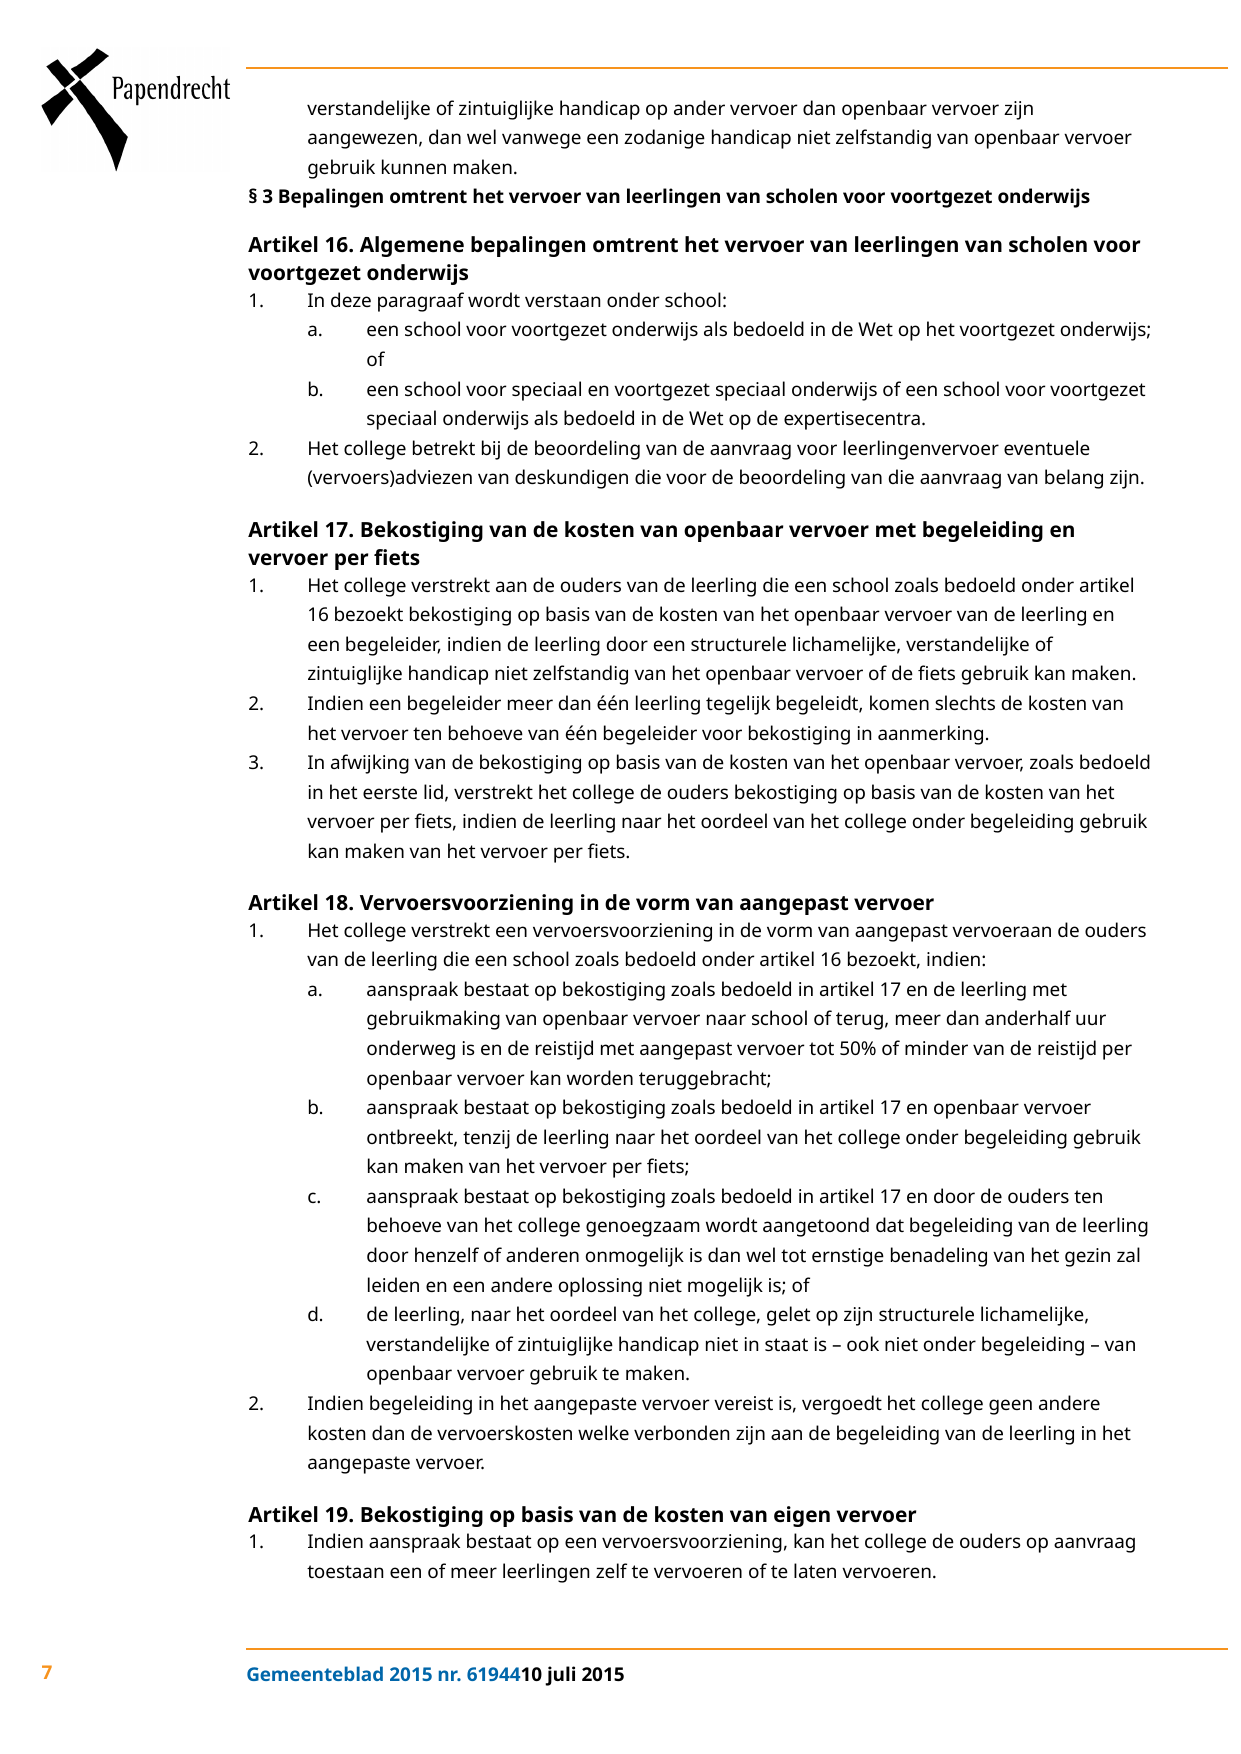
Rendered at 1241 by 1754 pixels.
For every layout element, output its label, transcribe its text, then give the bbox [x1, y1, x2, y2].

list aanspraak bestaat op bekostiging zoals bedoeld in artikel 17 en door de ouders ten behoeve van het college genoegzaam wordt aangetoond dat begeleiding van de leerling door henzelf of anderen onmogelijk is dan wel tot ernstige benadeling van het gezin zal leiden en een andere oplossing niet mogelijk is; of [307, 1183, 1152, 1298]
text Artikel 18. Vervoersvoorziening in de vorm van aangepast vervoer [248, 888, 1152, 917]
list Indien aanspraak bestaat op een vervoersvoorziening, kan het college de ouders op aanvraag toestaan een of meer leerlingen zelf te vervoeren of te laten vervoeren. [248, 1528, 1152, 1583]
picture [41, 47, 231, 172]
list aanspraak bestaat op bekostiging zoals bedoeld in artikel 17 en openbaar vervoer ontbreekt, tenzij de leerling naar het oordeel van het college onder begeleiding gebruik kan maken van het vervoer per fiets; [307, 1094, 1152, 1179]
text § 3 Bepalingen omtrent het vervoer van leerlingen van scholen voor voortgezet onderwijs [248, 183, 1152, 209]
list Het college betrekt bij de beoordeling van de aanvraag voor leerlingenvervoer eventuele (vervoers)adviezen van deskundigen die voor de beoordeling van die aanvraag van belang zijn. [248, 435, 1152, 490]
text Artikel 19. Bekostiging op basis van de kosten van eigen vervoer [248, 1500, 1152, 1528]
list de leerling, naar het oordeel van het college, gelet op zijn structurele lichamelijke, verstandelijke of zintuiglijke handicap niet in staat is – ook niet onder begeleiding – van openbaar vervoer gebruik te maken. [307, 1301, 1152, 1386]
list Het college verstrekt een vervoersvoorziening in de vorm van aangepast vervoeraan de ouders van de leerling die een school zoals bedoeld onder artikel 16 bezoekt, indien: [248, 917, 1152, 972]
list In afwijking van de bekostiging op basis van de kosten van het openbaar vervoer, zoals bedoeld in het eerste lid, verstrekt het college de ouders bekostiging op basis van de kosten van het vervoer per fiets, indien de leerling naar het oordeel van het college onder begeleiding gebruik kan maken van het vervoer per fiets. [248, 749, 1152, 864]
list Indien begeleiding in het aangepaste vervoer vereist is, vergoedt het college geen andere kosten dan de vervoerskosten welke verbonden zijn aan de begeleiding van de leerling in het aangepaste vervoer. [248, 1390, 1152, 1475]
list verstandelijke of zintuiglijke handicap op ander vervoer dan openbaar vervoer zijn aangewezen, dan wel vanwege een zodanige handicap niet zelfstandig van openbaar vervoer gebruik kunnen maken. [248, 95, 1152, 180]
list In deze paragraaf wordt verstaan onder school: [248, 287, 1152, 313]
list Het college verstrekt aan de ouders van de leerling die een school zoals bedoeld onder artikel 16 bezoekt bekostiging op basis van de kosten van het openbaar vervoer van de leerling en een begeleider, indien de leerling door een structurele lichamelijke, verstandelijke of zintuiglijke handicap niet zelfstandig van het openbaar vervoer of de fiets gebruik kan maken. [248, 572, 1152, 686]
text Artikel 16. Algemene bepalingen omtrent het vervoer van leerlingen van scholen voor voortgezet onderwijs [248, 230, 1152, 287]
list aanspraak bestaat op bekostiging zoals bedoeld in artikel 17 en de leerling met gebruikmaking van openbaar vervoer naar school of terug, meer dan anderhalf uur onderweg is en de reistijd met aangepast vervoer tot 50% of minder van de reistijd per openbaar vervoer kan worden teruggebracht; [307, 976, 1152, 1091]
list een school voor speciaal en voortgezet speciaal onderwijs of een school voor voortgezet speciaal onderwijs als bedoeld in de Wet op de expertisecentra. [307, 376, 1152, 431]
text Artikel 17. Bekostiging van de kosten van openbaar vervoer met begeleiding en vervoer per fiets [248, 515, 1152, 572]
list een school voor voortgezet onderwijs als bedoeld in de Wet op het voortgezet onderwijs; of [307, 317, 1152, 372]
list Indien een begeleider meer dan één leerling tegelijk begeleidt, komen slechts de kosten van het vervoer ten behoeve van één begeleider voor bekostiging in aanmerking. [248, 690, 1152, 745]
